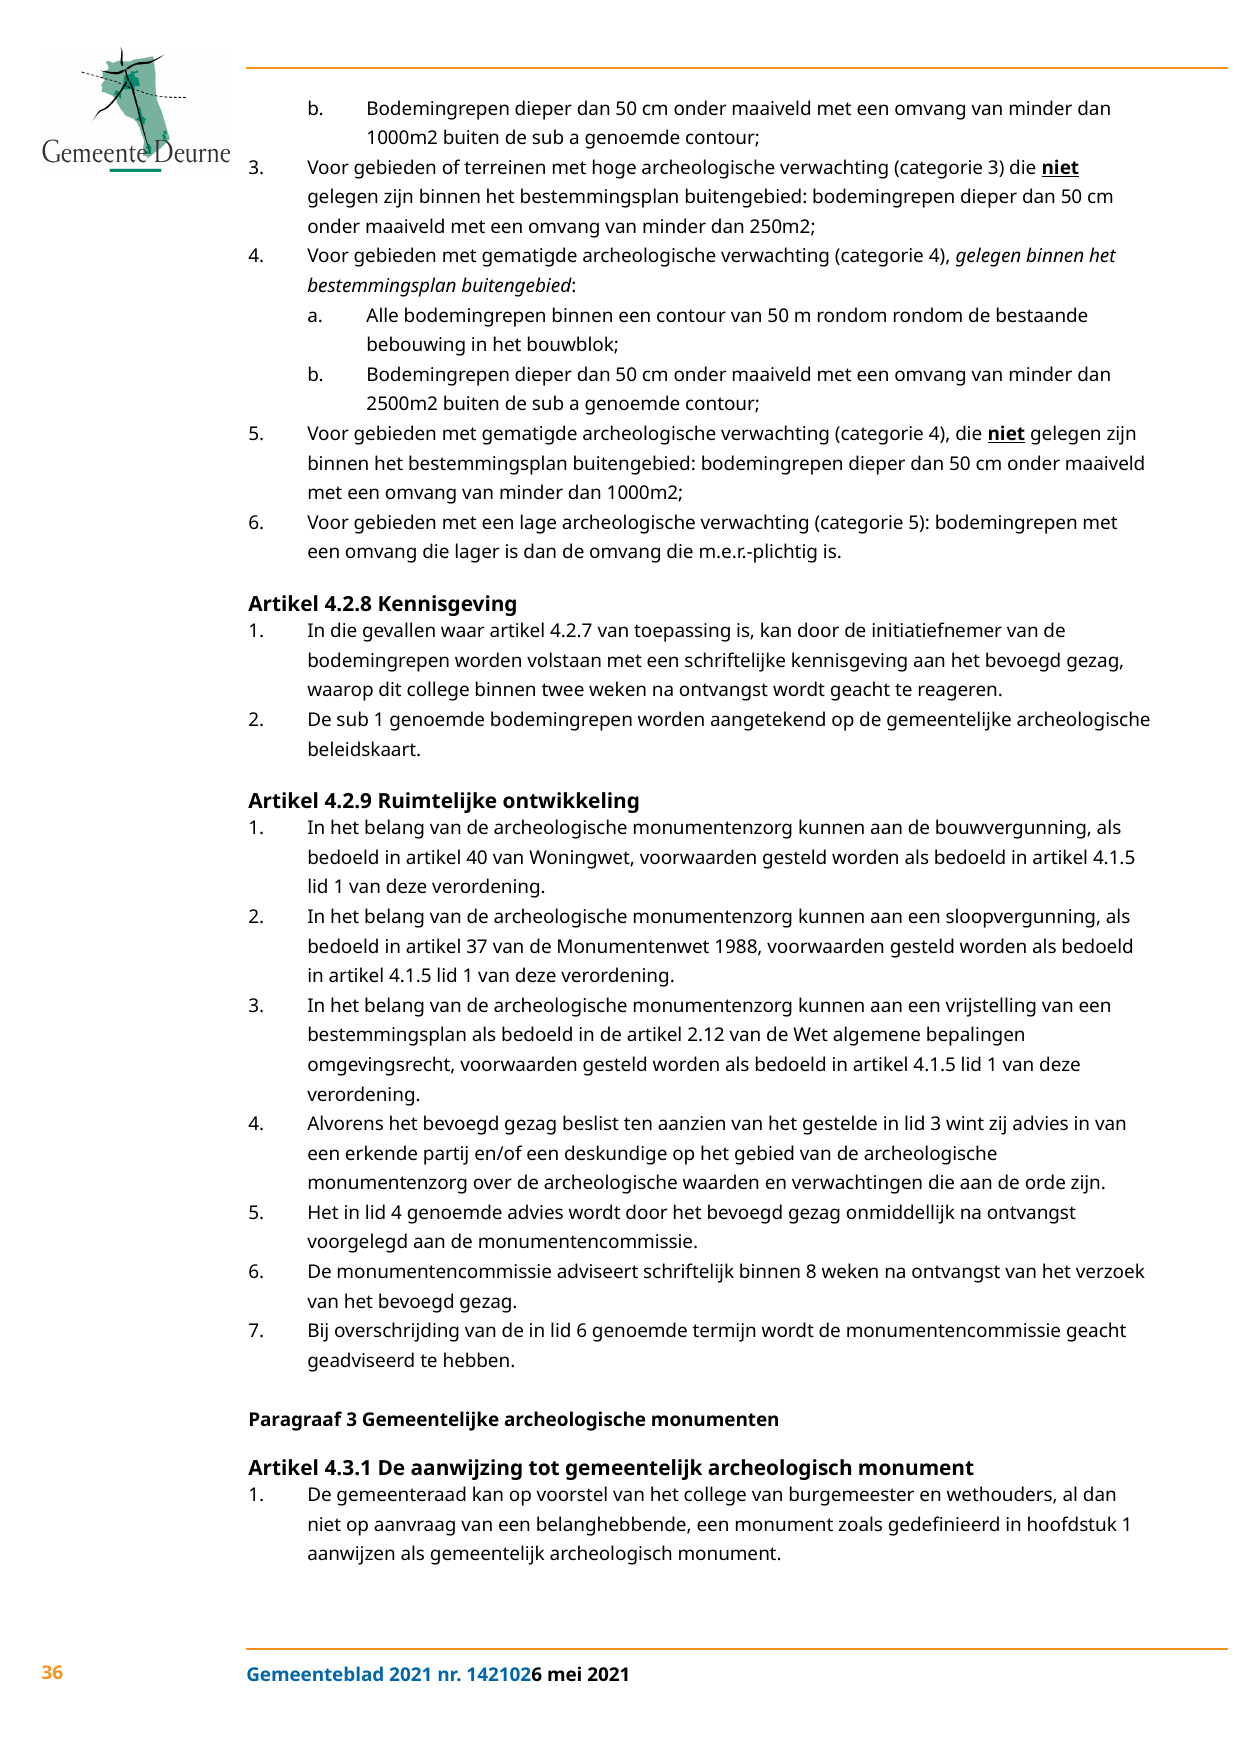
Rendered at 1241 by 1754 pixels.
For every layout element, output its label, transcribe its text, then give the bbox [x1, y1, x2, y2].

list Voor gebieden met gematigde archeologische verwachting (categorie 4), die niet gelegen zijn binnen het bestemmingsplan buitengebied: bodemingrepen dieper dan 50 cm onder maaiveld met een omvang van minder dan 1000m2; [248, 420, 1152, 505]
list In het belang van de archeologische monumentenzorg kunnen aan een vrijstelling van een bestemmingsplan als bedoeld in de artikel 2.12 van de Wet algemene bepalingen omgevingsrecht, voorwaarden gesteld worden als bedoeld in artikel 4.1.5 lid 1 van deze verordening. [248, 992, 1152, 1107]
list In het belang van de archeologische monumentenzorg kunnen aan een sloopvergunning, als bedoeld in artikel 37 van de Monumentenwet 1988, voorwaarden gesteld worden als bedoeld in artikel 4.1.5 lid 1 van deze verordening. [248, 903, 1152, 988]
list Het in lid 4 genoemde advies wordt door het bevoegd gezag onmiddellijk na ontvangst voorgelegd aan de monumentencommissie. [248, 1199, 1152, 1254]
list Alle bodemingrepen binnen een contour van 50 m rondom rondom de bestaande bebouwing in het bouwblok; [307, 302, 1152, 357]
list In die gevallen waar artikel 4.2.7 van toepassing is, kan door de initiatiefnemer van de bodemingrepen worden volstaan met een schriftelijke kennisgeving aan het bevoegd gezag, waarop dit college binnen twee weken na ontvangst wordt geacht te reageren. [248, 617, 1152, 702]
list Voor gebieden met een lage archeologische verwachting (categorie 5): bodemingrepen met een omvang die lager is dan de omvang die m.e.r.-plichtig is. [248, 509, 1152, 564]
list Voor gebieden met gematigde archeologische verwachting (categorie 4), gelegen binnen het bestemmingsplan buitengebied: [248, 243, 1152, 298]
list De monumentencommissie adviseert schriftelijk binnen 8 weken na ontvangst van het verzoek van het bevoegd gezag. [248, 1258, 1152, 1314]
list Bij overschrijding van de in lid 6 genoemde termijn wordt de monumentencommissie geacht geadviseerd te hebben. [248, 1317, 1152, 1373]
text Artikel 4.2.9 Ruimtelijke ontwikkeling [248, 786, 1152, 814]
text Paragraaf 3 Gemeentelijke archeologische monumenten [248, 1406, 1152, 1432]
text Artikel 4.2.8 Kennisgeving [248, 589, 1152, 617]
list Voor gebieden of terreinen met hoge archeologische verwachting (categorie 3) die niet gelegen zijn binnen het bestemmingsplan buitengebied: bodemingrepen dieper dan 50 cm onder maaiveld met een omvang van minder dan 250m2; [248, 154, 1152, 239]
picture [41, 47, 231, 172]
list De sub 1 genoemde bodemingrepen worden aangetekend op de gemeentelijke archeologische beleidskaart. [248, 706, 1152, 761]
list Bodemingrepen dieper dan 50 cm onder maaiveld met een omvang van minder dan 2500m2 buiten de sub a genoemde contour; [307, 361, 1152, 416]
list In het belang van de archeologische monumentenzorg kunnen aan de bouwvergunning, als bedoeld in artikel 40 van Woningwet, voorwaarden gesteld worden als bedoeld in artikel 4.1.5 lid 1 van deze verordening. [248, 814, 1152, 899]
list Bodemingrepen dieper dan 50 cm onder maaiveld met een omvang van minder dan 1000m2 buiten de sub a genoemde contour; [307, 95, 1152, 150]
text Artikel 4.3.1 De aanwijzing tot gemeentelijk archeologisch monument [248, 1453, 1152, 1481]
list De gemeenteraad kan op voorstel van het college van burgemeester en wethouders, al dan niet op aanvraag van een belanghebbende, een monument zoals gedefinieerd in hoofdstuk 1 aanwijzen als gemeentelijk archeologisch monument. [248, 1481, 1152, 1566]
list Alvorens het bevoegd gezag beslist ten aanzien van het gestelde in lid 3 wint zij advies in van een erkende partij en/of een deskundige op het gebied van de archeologische monumentenzorg over de archeologische waarden en verwachtingen die aan de orde zijn. [248, 1110, 1152, 1195]
